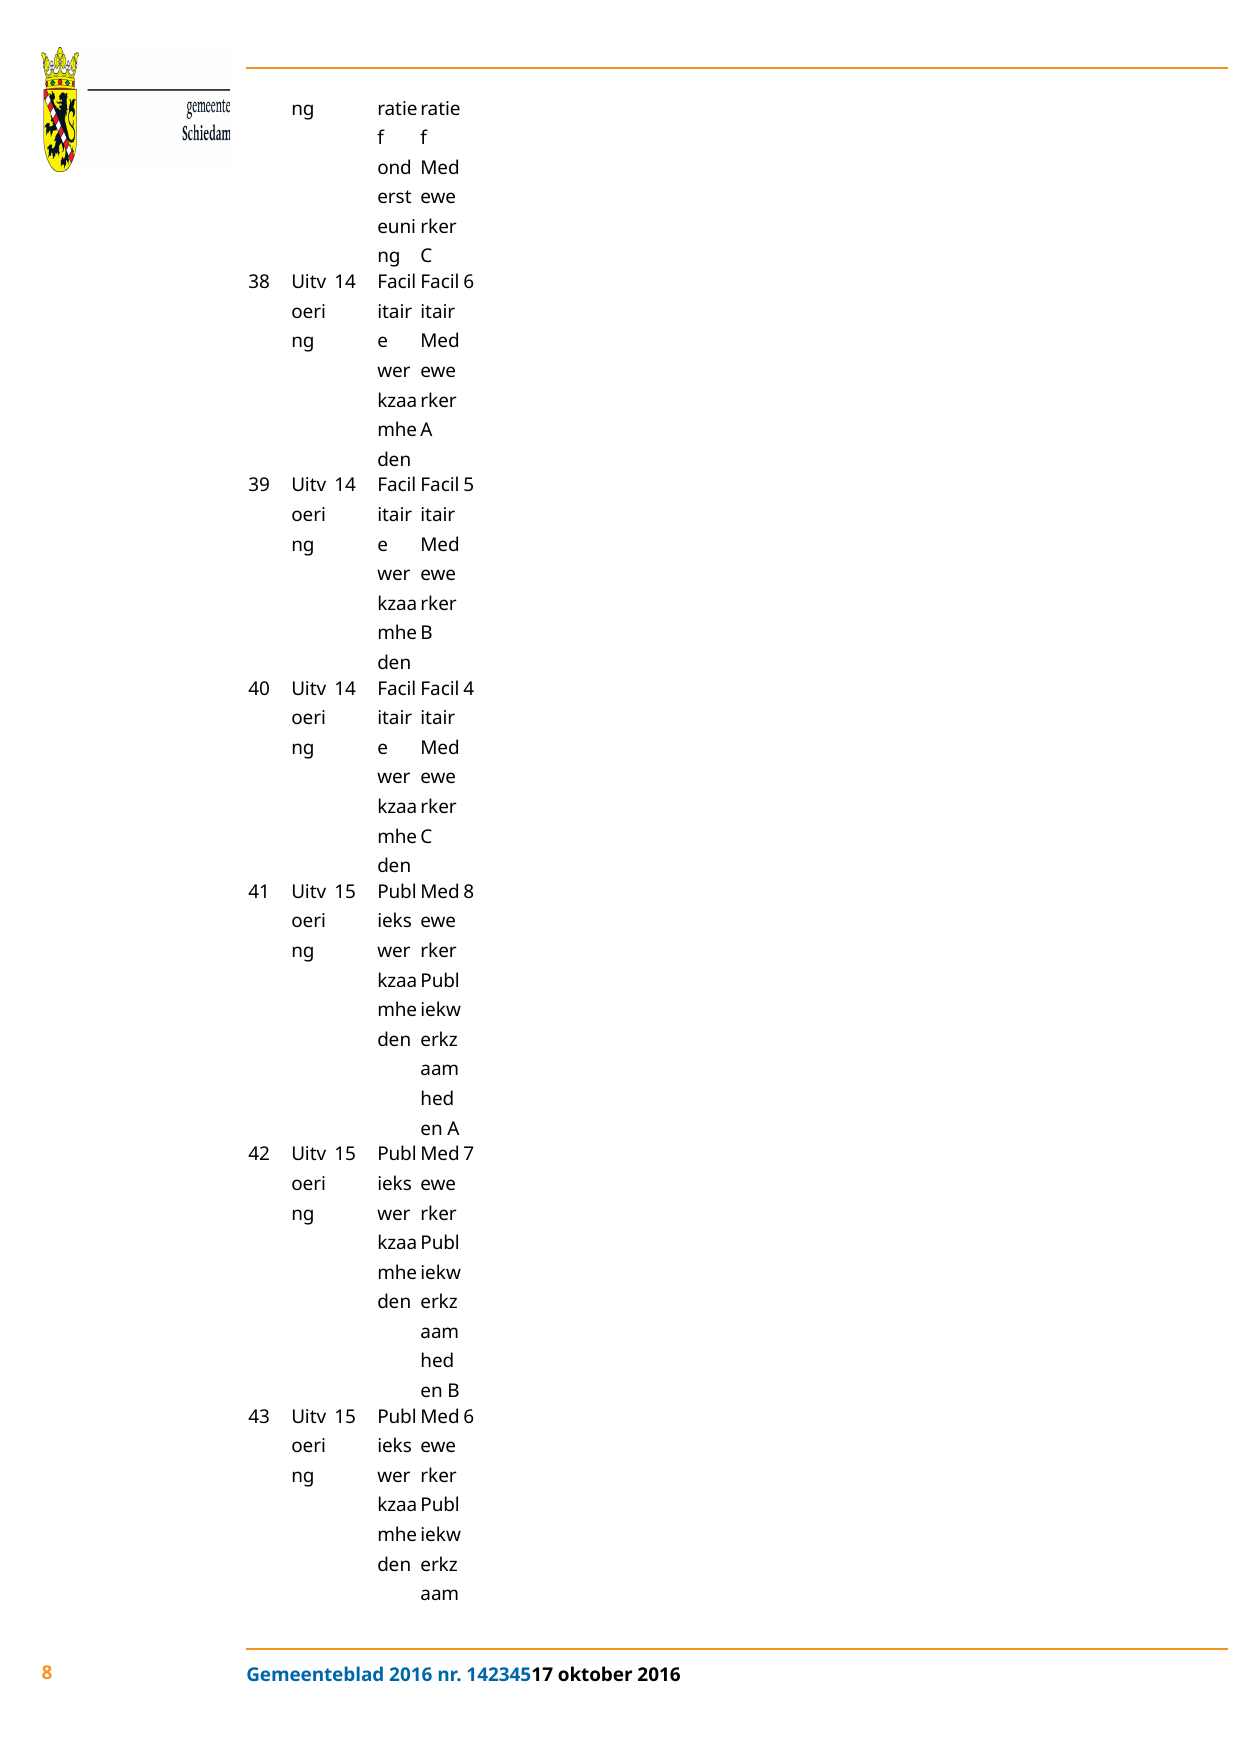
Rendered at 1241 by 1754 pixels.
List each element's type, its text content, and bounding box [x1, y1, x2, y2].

table_cell ng [291, 95, 334, 268]
table_cell [463, 95, 506, 268]
table_cell Uitvoering [291, 1403, 334, 1606]
table_cell Facilitair Medewerker C [420, 675, 463, 878]
table_cell 38 [248, 269, 291, 472]
table_cell Facilitaire werkzaamheden [377, 675, 420, 878]
table_cell 8 [463, 878, 506, 1141]
table_cell ratief ondersteuning [377, 95, 420, 268]
table_cell Uitvoering [291, 269, 334, 472]
table_cell 15 [334, 1403, 377, 1606]
picture [41, 47, 231, 172]
table_cell Publiekswerkzaamheden [377, 878, 420, 1141]
table_cell 14 [334, 269, 377, 472]
table_cell 39 [248, 472, 291, 675]
table_cell Uitvoering [291, 878, 334, 1141]
table_cell 40 [248, 675, 291, 878]
table_cell 6 [463, 269, 506, 472]
table_cell 14 [334, 472, 377, 675]
table_cell 43 [248, 1403, 291, 1606]
table_cell 15 [334, 878, 377, 1141]
table_cell Medewerker Publiekwerkzaam [420, 1403, 463, 1606]
table_cell Facilitair Medewerker B [420, 472, 463, 675]
table_cell [248, 95, 291, 268]
table_cell Facilitaire werkzaamheden [377, 472, 420, 675]
table_cell 6 [463, 1403, 506, 1606]
table_cell Medewerker Publiekwerkzaamheden B [420, 1141, 463, 1403]
table_cell Uitvoering [291, 472, 334, 675]
table_cell Publiekswerkzaamheden [377, 1141, 420, 1403]
table_cell [334, 95, 377, 268]
table_cell Uitvoering [291, 675, 334, 878]
table_cell 42 [248, 1141, 291, 1403]
table_cell Facilitair Medewerker A [420, 269, 463, 472]
table_cell 4 [463, 675, 506, 878]
table_cell Medewerker Publiekwerkzaamheden A [420, 878, 463, 1141]
table_cell Facilitaire werkzaamheden [377, 269, 420, 472]
table_cell 14 [334, 675, 377, 878]
table_cell 7 [463, 1141, 506, 1403]
table_cell Publiekswerkzaamheden [377, 1403, 420, 1606]
table_cell 5 [463, 472, 506, 675]
table_cell ratief Medewerker C [420, 95, 463, 268]
table_cell 41 [248, 878, 291, 1141]
table_cell Uitvoering [291, 1141, 334, 1403]
table_cell 15 [334, 1141, 377, 1403]
